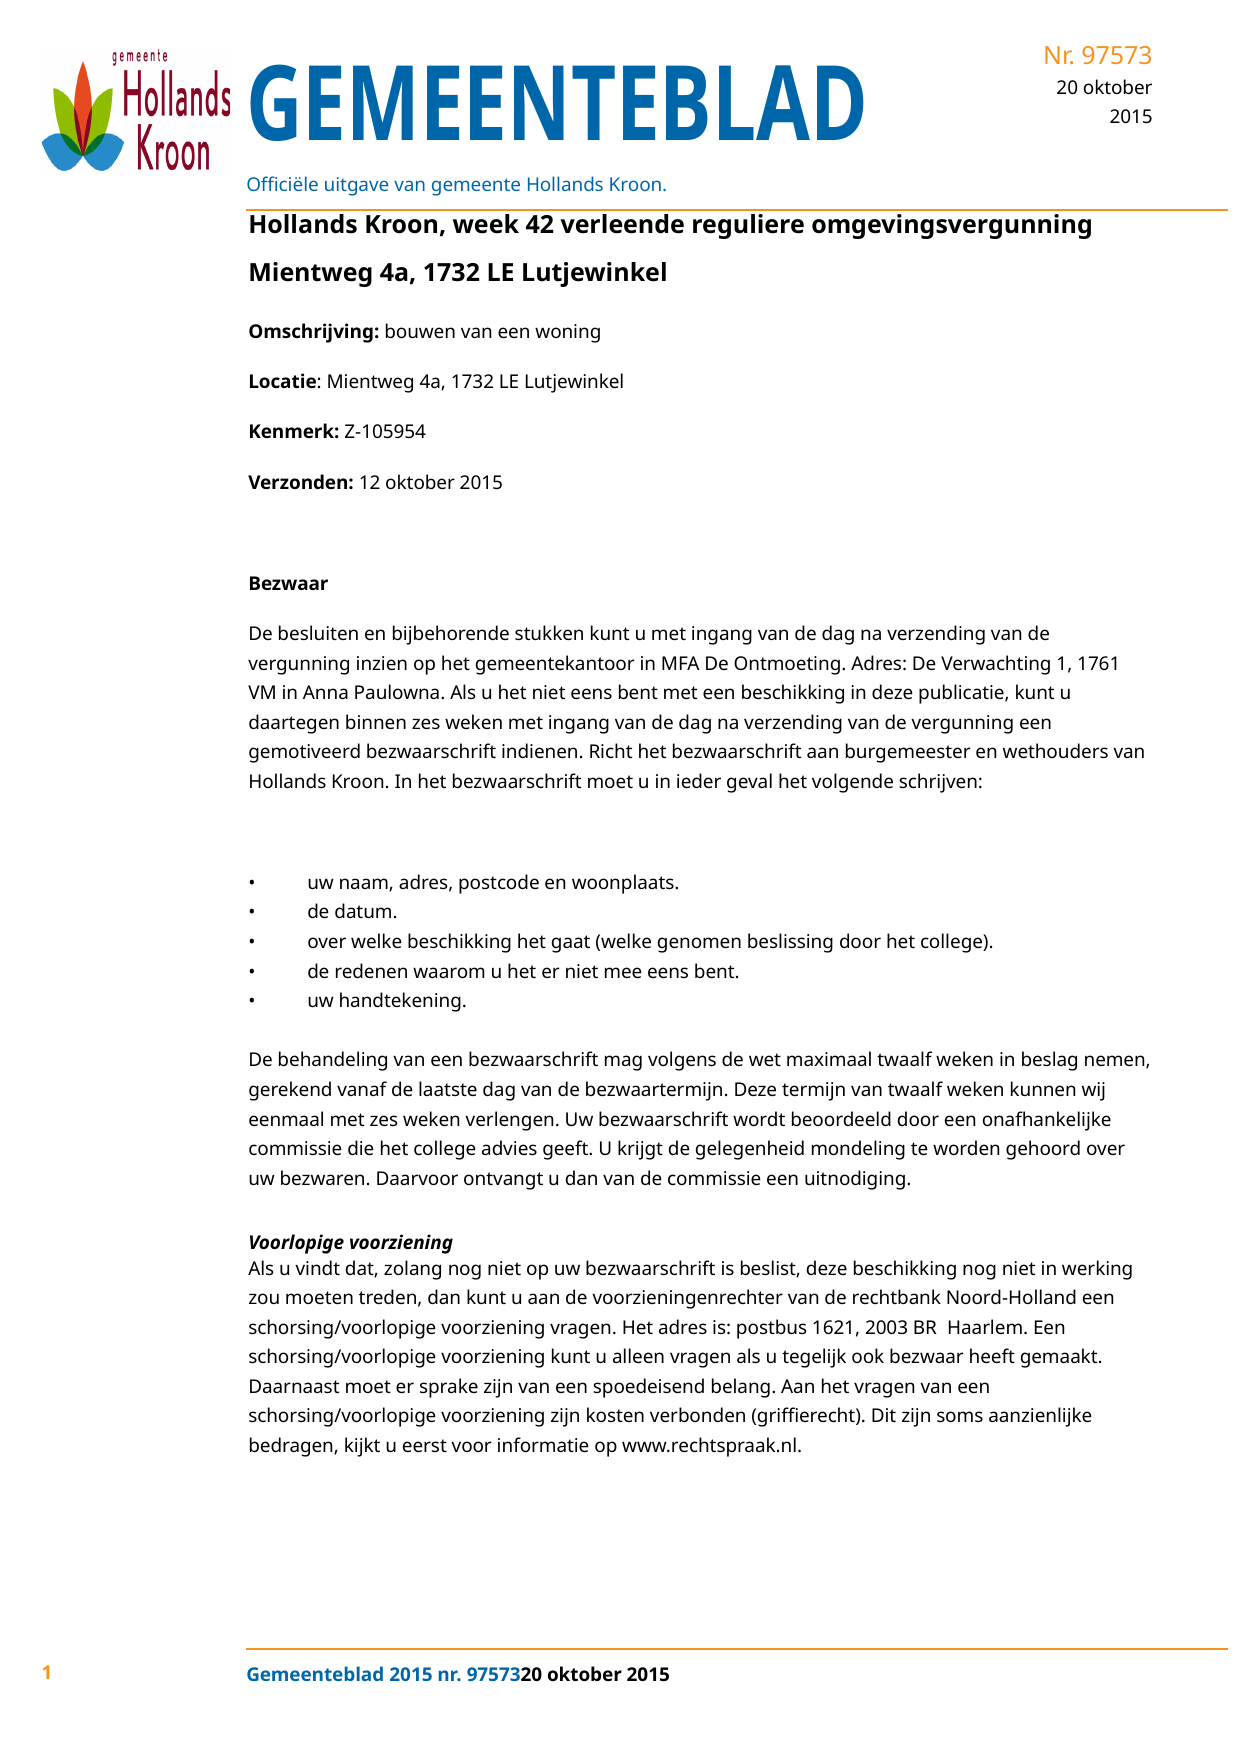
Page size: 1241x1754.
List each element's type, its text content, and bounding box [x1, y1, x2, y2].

list de redenen waarom u het er niet mee eens bent. [248, 958, 1152, 984]
text De behandeling van een bezwaarschrift mag volgens de wet maximaal twaalf weken in beslag nemen, gerekend vanaf de laatste dag van de bezwaartermijn. Deze termijn van twaalf weken kunnen wij eenmaal met zes weken verlengen. Uw bezwaarschrift wordt beoordeeld door een onafhankelijke commissie die het college advies geeft. U krijgt de gelegenheid mondeling te worden gehoord over uw bezwaren. Daarvoor ontvangt u dan van de commissie een uitnodiging. [248, 1047, 1152, 1191]
text Verzonden: 12 oktober 2015 [248, 469, 1152, 495]
text Bezwaar [248, 570, 1152, 596]
text Als u vindt dat, zolang nog niet op uw bezwaarschrift is beslist, deze beschikking nog niet in werking zou moeten treden, dan kunt u aan de voorzieningenrechter van de rechtbank Noord-Holland een schorsing/voorlopige voorziening vragen. Het adres is: postbus 1621, 2003 BR Haarlem. Een schorsing/voorlopige voorziening kunt u alleen vragen als u tegelijk ook bezwaar heeft gemaakt. Daarnaast moet er sprake zijn van een spoedeisend belang. Aan het vragen van een schorsing/voorlopige voorziening zijn kosten verbonden (griffierecht). Dit zijn soms aanzienlijke bedragen, kijkt u eerst voor informatie op www.rechtspraak.nl. [248, 1255, 1152, 1458]
text Locatie: Mientweg 4a, 1732 LE Lutjewinkel [248, 368, 1152, 394]
picture [41, 47, 231, 172]
list uw naam, adres, postcode en woonplaats. [248, 869, 1152, 895]
text Hollands Kroon, week 42 verleende reguliere omgevingsvergunning Mientweg 4a, 1732 LE Lutjewinkel [248, 211, 1152, 288]
text Omschrijving: bouwen van een woning [248, 318, 1152, 344]
list de datum. [248, 899, 1152, 924]
list over welke beschikking het gaat (welke genomen beslissing door het college). [248, 928, 1152, 954]
list uw handtekening. [248, 987, 1152, 1013]
text Voorlopige voorziening [248, 1229, 1152, 1255]
text Kenmerk: Z-105954 [248, 419, 1152, 444]
text De besluiten en bijbehorende stukken kunt u met ingang van de dag na verzending van de vergunning inzien op het gemeentekantoor in MFA De Ontmoeting. Adres: De Verwachting 1, 1761 VM in Anna Paulowna. Als u het niet eens bent met een beschikking in deze publicatie, kunt u daartegen binnen zes weken met ingang van de dag na verzending van de vergunning een gemotiveerd bezwaarschrift indienen. Richt het bezwaarschrift aan burgemeester en wethouders van Hollands Kroon. In het bezwaarschrift moet u in ieder geval het volgende schrijven: [248, 620, 1152, 794]
